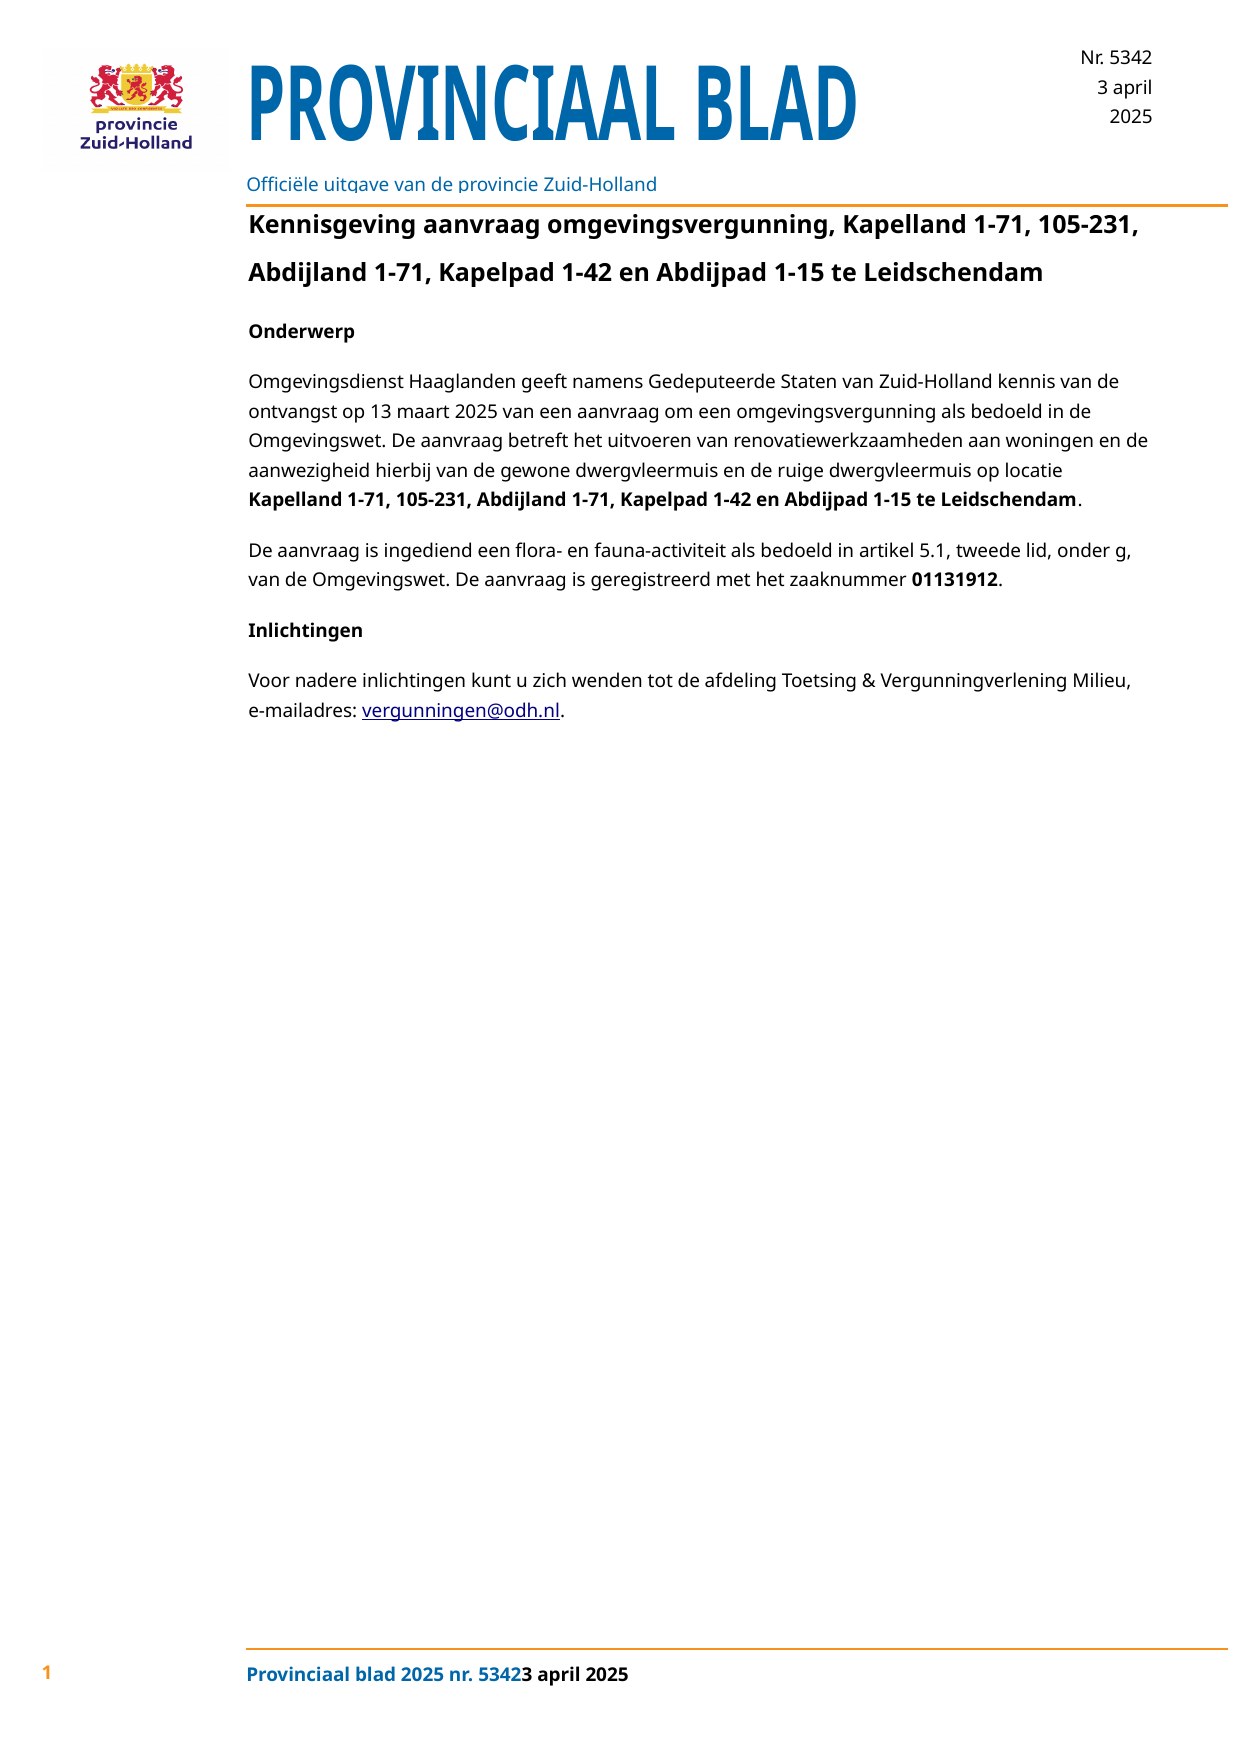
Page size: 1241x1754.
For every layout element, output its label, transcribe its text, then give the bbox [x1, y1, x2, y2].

picture [41, 47, 231, 172]
text Kennisgeving aanvraag omgevingsvergunning, Kapelland 1-71, 105-231, Abdijland 1-71, Kapelpad 1-42 en Abdijpad 1-15 te Leidschendam [248, 207, 1152, 288]
text Voor nadere inlichtingen kunt u zich wenden tot de afdeling Toetsing & Vergunningverlening Milieu, e-mailadres: vergunningen@odh.nl. [248, 667, 1152, 723]
text Onderwerp [248, 318, 1152, 344]
text Omgevingsdienst Haaglanden geeft namens Gedeputeerde Staten van Zuid-Holland kennis van de ontvangst op 13 maart 2025 van een aanvraag om een omgevingsvergunning als bedoeld in de Omgevingswet. De aanvraag betreft het uitvoeren van renovatiewerkzaamheden aan woningen en de aanwezigheid hierbij van de gewone dwergvleermuis en de ruige dwergvleermuis op locatie Kapelland 1-71, 105-231, Abdijland 1-71, Kapelpad 1-42 en Abdijpad 1-15 te Leidschendam. [248, 368, 1152, 512]
text De aanvraag is ingediend een flora- en fauna-activiteit als bedoeld in artikel 5.1, tweede lid, onder g, van de Omgevingswet. De aanvraag is geregistreerd met het zaaknummer 01131912. [248, 537, 1152, 592]
text Inlichtingen [248, 617, 1152, 643]
